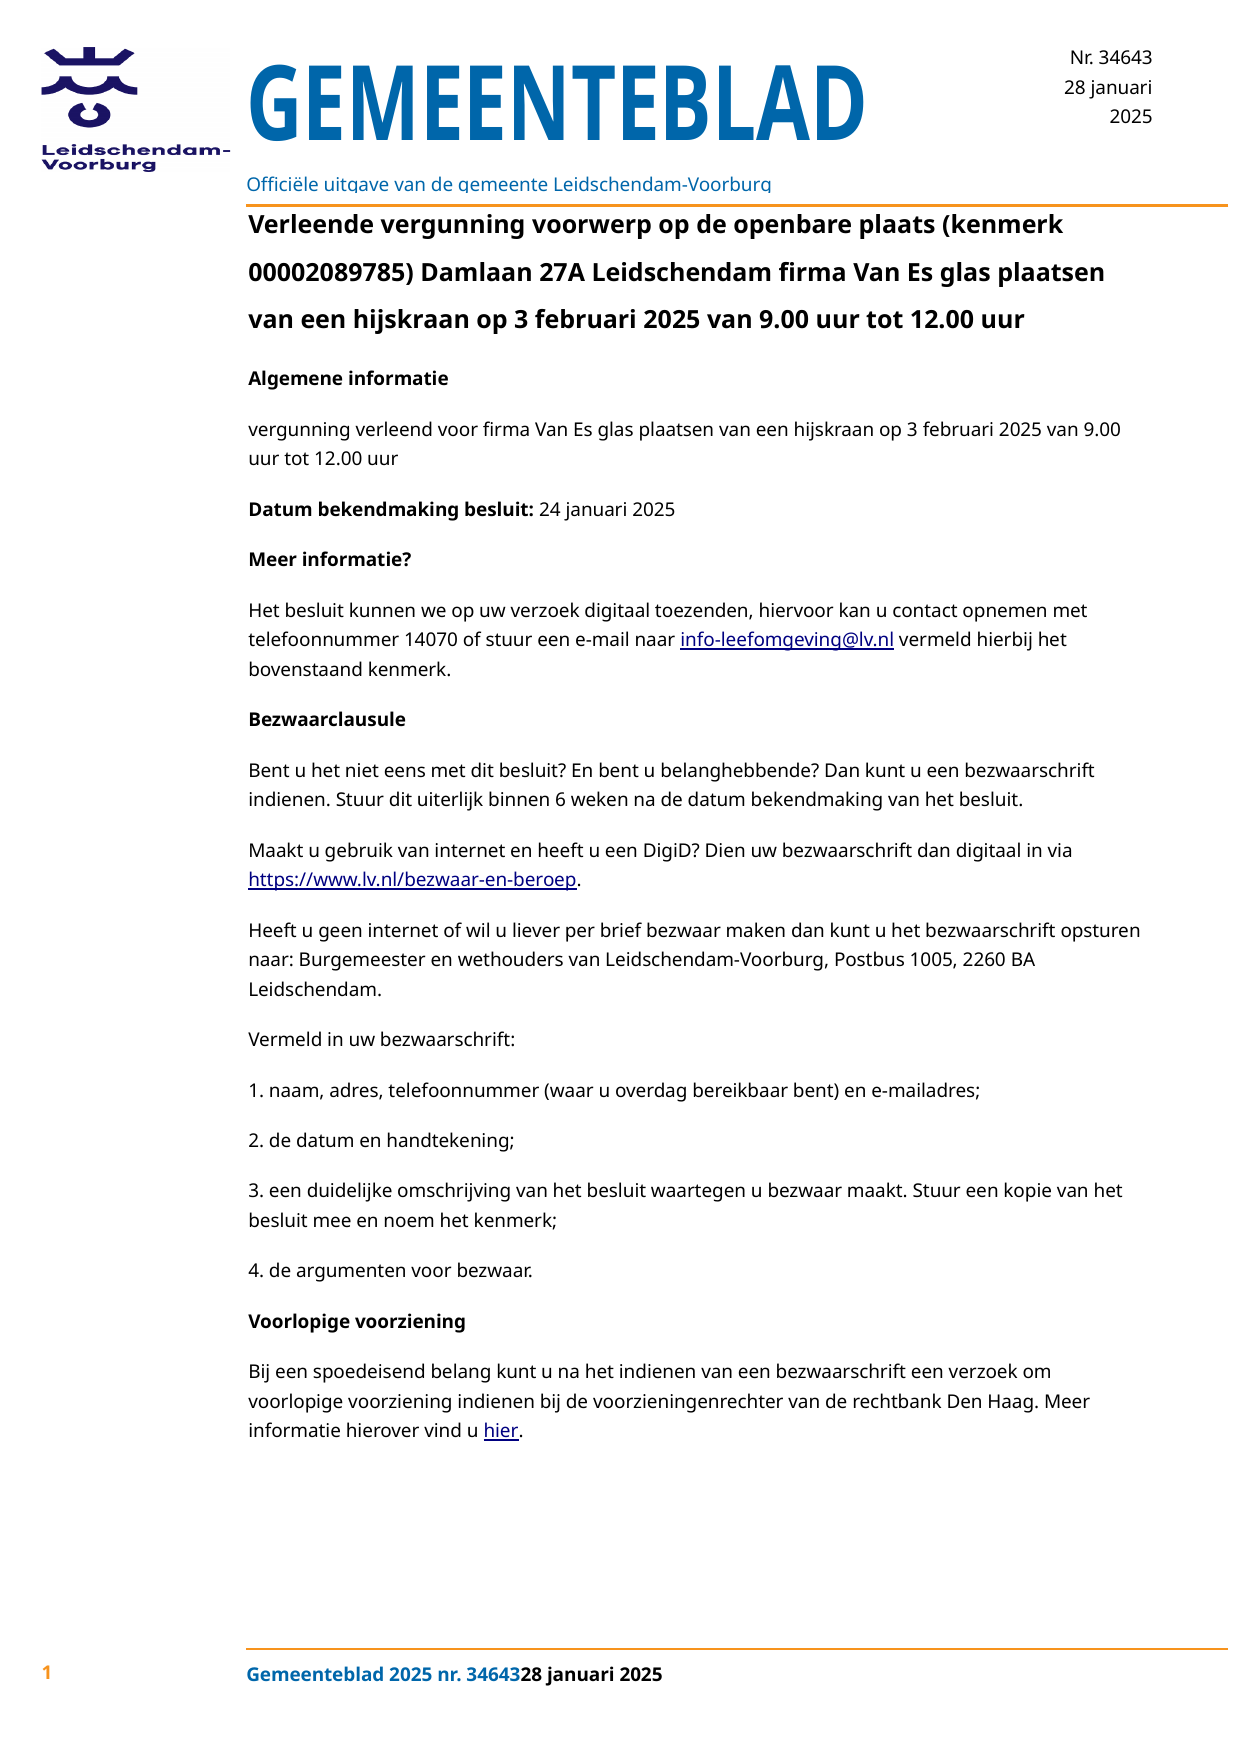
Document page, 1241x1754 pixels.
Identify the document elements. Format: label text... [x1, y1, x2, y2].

text 1. naam, adres, telefoonnummer (waar u overdag bereikbaar bent) en e-mailadres; [248, 1077, 1152, 1102]
text Voorlopige voorziening [248, 1308, 1152, 1334]
text Bent u het niet eens met dit besluit? En bent u belanghebbende? Dan kunt u een bezwaarschrift indienen. Stuur dit uiterlijk binnen 6 weken na de datum bekendmaking van het besluit. [248, 757, 1152, 812]
text Maakt u gebruik van internet en heeft u een DigiD? Dien uw bezwaarschrift dan digitaal in via https://www.lv.nl/bezwaar-en-beroep. [248, 837, 1152, 892]
text Datum bekendmaking besluit: 24 januari 2025 [248, 496, 1152, 522]
text Heeft u geen internet of wil u liever per brief bezwaar maken dan kunt u het bezwaarschrift opsturen naar: Burgemeester en wethouders van Leidschendam-Voorburg, Postbus 1005, 2260 BA Leidschendam. [248, 917, 1152, 1002]
text Bezwaarclausule [248, 706, 1152, 732]
text 3. een duidelijke omschrijving van het besluit waartegen u bezwaar maakt. Stuur een kopie van het besluit mee en noem het kenmerk; [248, 1178, 1152, 1233]
text Bij een spoedeisend belang kunt u na het indienen van een bezwaarschrift een verzoek om voorlopige voorziening indienen bij de voorzieningenrechter van de rechtbank Den Haag. Meer informatie hierover vind u hier. [248, 1358, 1152, 1443]
text Verleende vergunning voorwerp op de openbare plaats (kenmerk 00002089785) Damlaan 27A Leidschendam firma Van Es glas plaatsen van een hijskraan op 3 februari 2025 van 9.00 uur tot 12.00 uur [248, 207, 1152, 336]
picture [41, 47, 231, 172]
text vergunning verleend voor firma Van Es glas plaatsen van een hijskraan op 3 februari 2025 van 9.00 uur tot 12.00 uur [248, 416, 1152, 471]
text Vermeld in uw bezwaarschrift: [248, 1026, 1152, 1052]
text Meer informatie? [248, 546, 1152, 572]
text 2. de datum en handtekening; [248, 1127, 1152, 1153]
text 4. de argumenten voor bezwaar. [248, 1258, 1152, 1283]
text Algemene informatie [248, 366, 1152, 391]
text Het besluit kunnen we op uw verzoek digitaal toezenden, hiervoor kan u contact opnemen met telefoonnummer 14070 of stuur een e-mail naar info-leefomgeving@lv.nl vermeld hierbij het bovenstaand kenmerk. [248, 597, 1152, 682]
